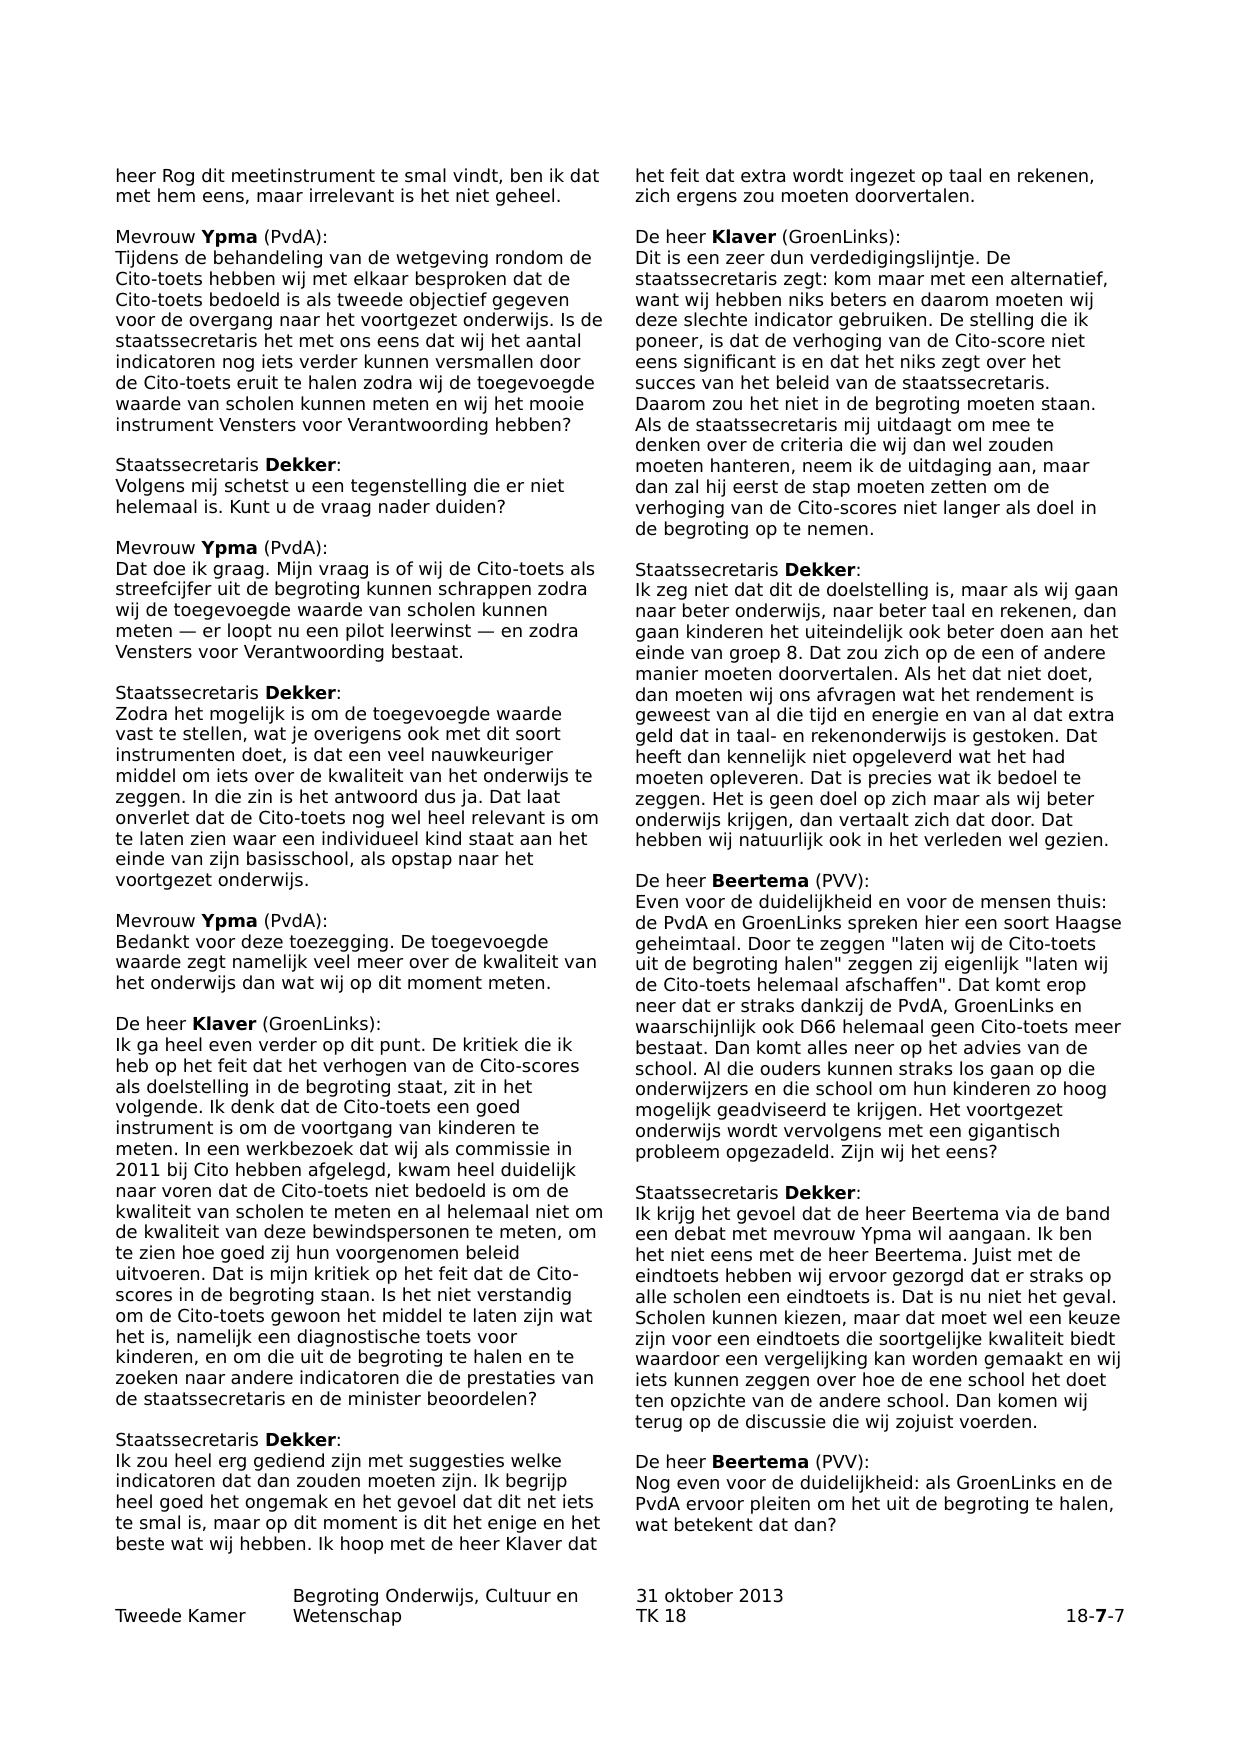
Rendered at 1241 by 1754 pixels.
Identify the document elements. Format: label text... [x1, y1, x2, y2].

text Mevrouw Ypma (PvdA): [115, 911, 605, 931]
text Zodra het mogelijk is om de toegevoegde waarde vast te stellen, wat je overigens ook met dit soort instrumenten doet, is dat een veel nauwkeuriger middel om iets over de kwaliteit van het onderwijs te zeggen. In die zin is het antwoord dus ja. Dat laat onverlet dat de Cito-toets nog wel heel relevant is om te laten zien waar een individueel kind staat aan het einde van zijn basisschool, als opstap naar het voortgezet onderwijs. [115, 703, 605, 891]
text het feit dat extra wordt ingezet op taal en rekenen, zich ergens zou moeten doorvertalen. [635, 165, 1125, 207]
text Mevrouw Ypma (PvdA): [115, 227, 605, 248]
text Dit is een zeer dun verdedigingslijntje. De staatssecretaris zegt: kom maar met een alternatief, want wij hebben niks beters en daarom moeten wij deze slechte indicator gebruiken. De stelling die ik poneer, is dat de verhoging van de Cito-score niet eens significant is en dat het niks zegt over het succes van het beleid van de staatssecretaris. Daarom zou het niet in de begroting moeten staan. Als de staatssecretaris mij uitdaagt om mee te denken over de criteria die wij dan wel zouden moeten hanteren, neem ik de uitdaging aan, maar dan zal hij eerst de stap moeten zetten om de verhoging van de Cito-scores niet langer als doel in de begroting op te nemen. [635, 248, 1125, 539]
text Ik zou heel erg gediend zijn met suggesties welke indicatoren dat dan zouden moeten zijn. Ik begrijp heel goed het ongemak en het gevoel dat dit net iets te smal is, maar op dit moment is dit het enige en het beste wat wij hebben. Ik hoop met de heer Klaver dat [115, 1450, 605, 1554]
text Mevrouw Ypma (PvdA): [115, 538, 605, 558]
text Staatssecretaris Dekker: [635, 559, 1125, 580]
text Ik zeg niet dat dit de doelstelling is, maar als wij gaan naar beter onderwijs, naar beter taal en rekenen, dan gaan kinderen het uiteindelijk ook beter doen aan het einde van groep 8. Dat zou zich op de een of andere manier moeten doorvertalen. Als het dat niet doet, dan moeten wij ons afvragen wat het rendement is geweest van al die tijd en energie en van al dat extra geld dat in taal- en rekenonderwijs is gestoken. Dat heeft dan kennelijk niet opgeleverd wat het had moeten opleveren. Dat is precies wat ik bedoel te zeggen. Het is geen doel op zich maar als wij beter onderwijs krijgen, dan vertaalt zich dat door. Dat hebben wij natuurlijk ook in het verleden wel gezien. [635, 580, 1125, 851]
text Volgens mij schetst u een tegenstelling die er niet helemaal is. Kunt u de vraag nader duiden? [115, 476, 605, 518]
text Tijdens de behandeling van de wetgeving rondom de Cito-toets hebben wij met elkaar besproken dat de Cito-toets bedoeld is als tweede objectief gegeven voor de overgang naar het voortgezet onderwijs. Is de staatssecretaris het met ons eens dat wij het aantal indicatoren nog iets verder kunnen versmallen door de Cito-toets eruit te halen zodra wij de toegevoegde waarde van scholen kunnen meten en wij het mooie instrument Vensters voor Verantwoording hebben? [115, 248, 605, 435]
text Nog even voor de duidelijkheid: als GroenLinks en de PvdA ervoor pleiten om het uit de begroting te halen, wat betekent dat dan? [635, 1473, 1125, 1536]
text Bedankt voor deze toezegging. De toegevoegde waarde zegt namelijk veel meer over de kwaliteit van het onderwijs dan wat wij op dit moment meten. [115, 931, 605, 994]
text Staatssecretaris Dekker: [115, 682, 605, 703]
text De heer Klaver (GroenLinks): [635, 227, 1125, 248]
text Even voor de duidelijkheid en voor de mensen thuis: de PvdA en GroenLinks spreken hier een soort Haagse geheimtaal. Door te zeggen "laten wij de Cito-toets uit de begroting halen" zeggen zij eigenlijk "laten wij de Cito-toets helemaal afschaffen". Dat komt erop neer dat er straks dankzij de PvdA, GroenLinks en waarschijnlijk ook D66 helemaal geen Cito-toets meer bestaat. Dan komt alles neer op het advies van de school. Al die ouders kunnen straks los gaan op die onderwijzers en die school om hun kinderen zo hoog mogelijk geadviseerd te krijgen. Het voortgezet onderwijs wordt vervolgens met een gigantisch probleem opgezadeld. Zijn wij het eens? [635, 892, 1125, 1162]
text De heer Klaver (GroenLinks): [115, 1014, 605, 1035]
text Dat doe ik graag. Mijn vraag is of wij de Cito-toets als streefcijfer uit de begroting kunnen schrappen zodra wij de toegevoegde waarde van scholen kunnen meten — er loopt nu een pilot leerwinst — en zodra Vensters voor Verantwoording bestaat. [115, 558, 605, 662]
text De heer Beertema (PVV): [635, 871, 1125, 892]
text heer Rog dit meetinstrument te smal vindt, ben ik dat met hem eens, maar irrelevant is het niet geheel. [115, 165, 605, 207]
text Ik ga heel even verder op dit punt. De kritiek die ik heb op het feit dat het verhogen van de Cito-scores als doelstelling in de begroting staat, zit in het volgende. Ik denk dat de Cito-toets een goed instrument is om de voortgang van kinderen te meten. In een werkbezoek dat wij als commissie in 2011 bij Cito hebben afgelegd, kwam heel duidelijk naar voren dat de Cito-toets niet bedoeld is om de kwaliteit van scholen te meten en al helemaal niet om de kwaliteit van deze bewindspersonen te meten, om te zien hoe goed zij hun voorgenomen beleid uitvoeren. Dat is mijn kritiek op het feit dat de Cito-scores in de begroting staan. Is het niet verstandig om de Cito-toets gewoon het middel te laten zijn wat het is, namelijk een diagnostische toets voor kinderen, en om die uit de begroting te halen en te zoeken naar andere indicatoren die de prestaties van de staatssecretaris en de minister beoordelen? [115, 1035, 605, 1410]
text Staatssecretaris Dekker: [115, 1430, 605, 1450]
text Staatssecretaris Dekker: [635, 1182, 1125, 1203]
text De heer Beertema (PVV): [635, 1452, 1125, 1473]
text Ik krijg het gevoel dat de heer Beertema via de band een debat met mevrouw Ypma wil aangaan. Ik ben het niet eens met de heer Beertema. Juist met de eindtoets hebben wij ervoor gezorgd dat er straks op alle scholen een eindtoets is. Dat is nu niet het geval. Scholen kunnen kiezen, maar dat moet wel een keuze zijn voor een eindtoets die soortgelijke kwaliteit biedt waardoor een vergelijking kan worden gemaakt en wij iets kunnen zeggen over hoe de ene school het doet ten opzichte van de andere school. Dan komen wij terug op de discussie die wij zojuist voerden. [635, 1203, 1125, 1432]
text Staatssecretaris Dekker: [115, 455, 605, 476]
